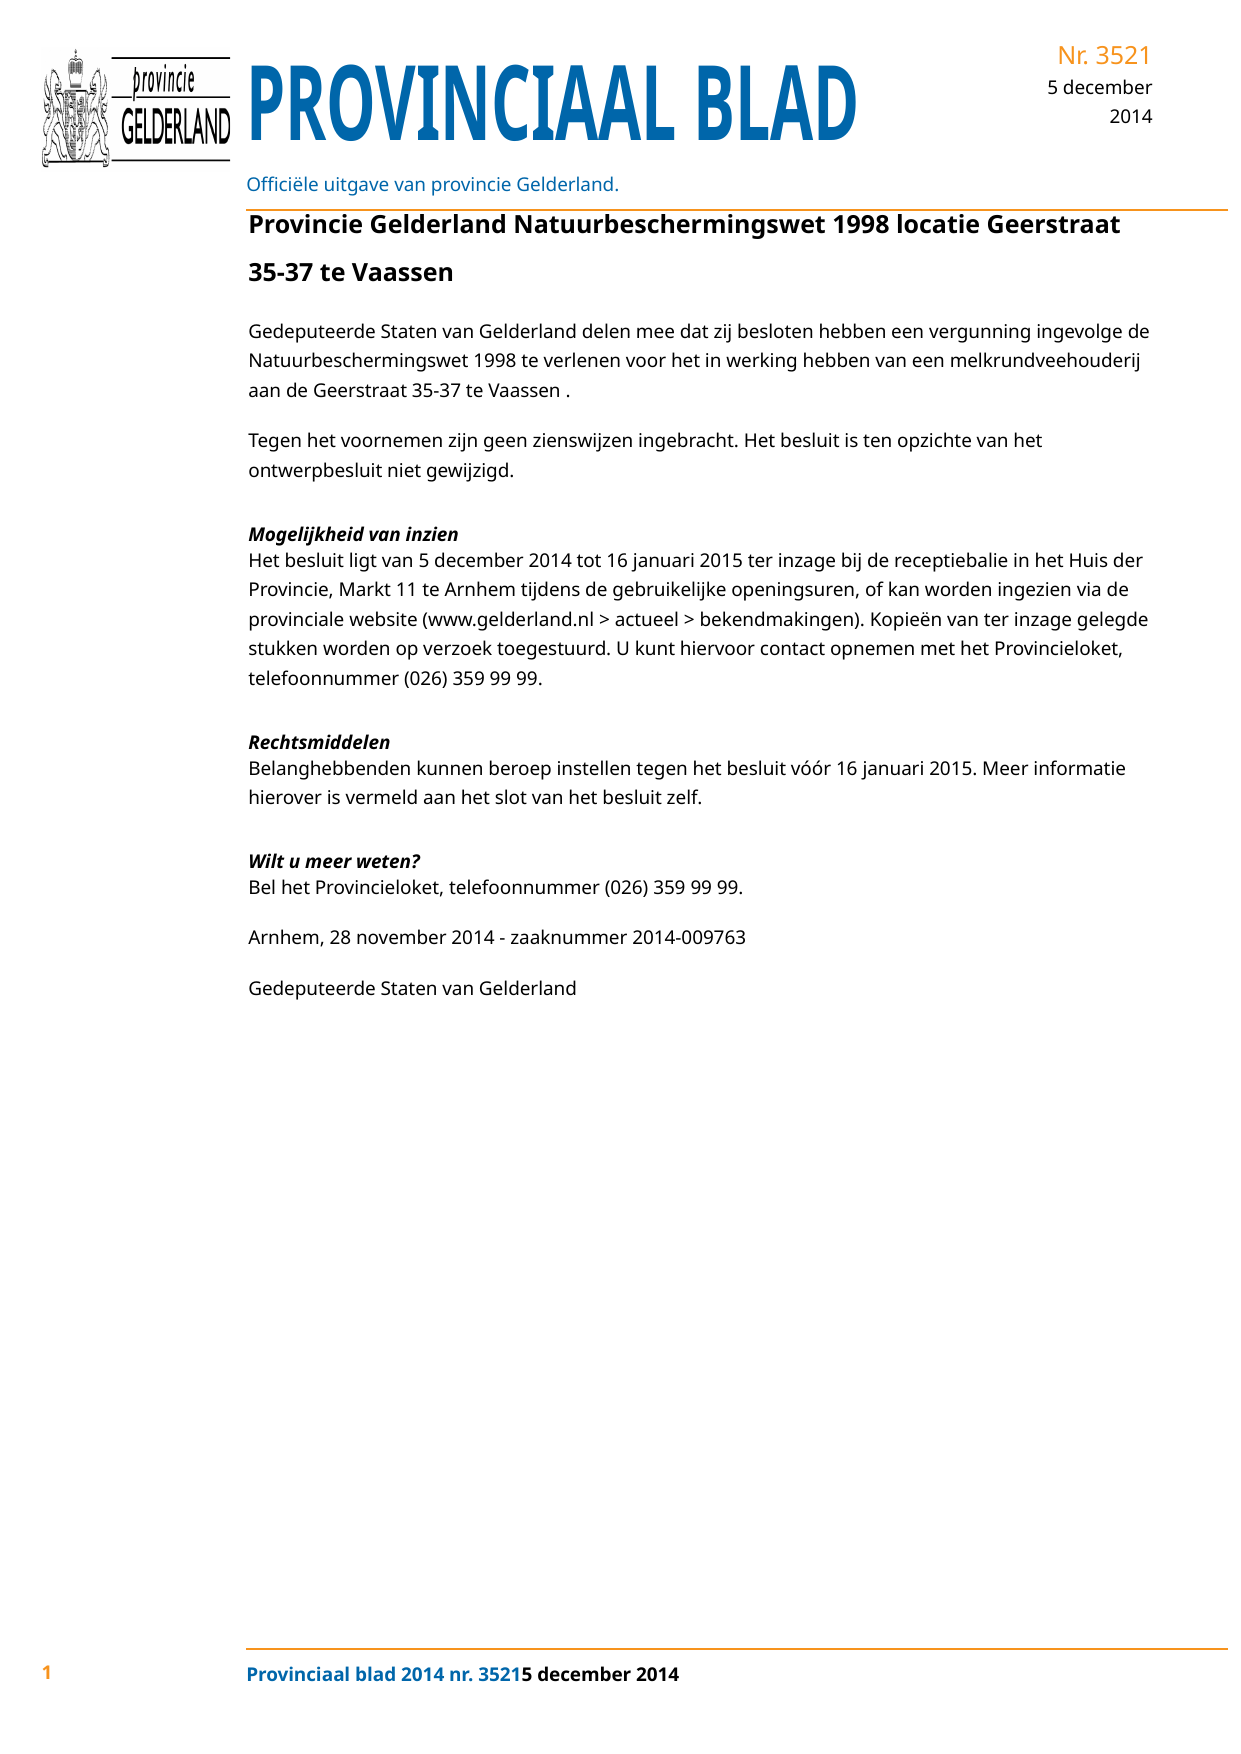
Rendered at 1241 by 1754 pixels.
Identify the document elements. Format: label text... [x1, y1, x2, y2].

text Mogelijkheid van inzien [248, 521, 1152, 547]
picture [41, 47, 231, 172]
text Bel het Provincieloket, telefoonnummer (026) 359 99 99. [248, 874, 1152, 900]
text Belanghebbenden kunnen beroep instellen tegen het besluit vóór 16 januari 2015. Meer informatie hierover is vermeld aan het slot van het besluit zelf. [248, 755, 1152, 810]
text Wilt u meer weten? [248, 848, 1152, 874]
text Tegen het voornemen zijn geen zienswijzen ingebracht. Het besluit is ten opzichte van het ontwerpbesluit niet gewijzigd. [248, 427, 1152, 483]
text Provincie Gelderland Natuurbeschermingswet 1998 locatie Geerstraat 35-37 te Vaassen [248, 211, 1152, 288]
text Arnhem, 28 november 2014 - zaaknummer 2014-009763 [248, 924, 1152, 950]
text Gedeputeerde Staten van Gelderland [248, 975, 1152, 1001]
text Het besluit ligt van 5 december 2014 tot 16 januari 2015 ter inzage bij de receptiebalie in het Huis der Provincie, Markt 11 te Arnhem tijdens de gebruikelijke openingsuren, of kan worden ingezien via de provinciale website (www.gelderland.nl > actueel > bekendmakingen). Kopieën van ter inzage gelegde stukken worden op verzoek toegestuurd. U kunt hiervoor contact opnemen met het Provincieloket, telefoonnummer (026) 359 99 99. [248, 547, 1152, 691]
text Gedeputeerde Staten van Gelderland delen mee dat zij besloten hebben een vergunning ingevolge de Natuurbeschermingswet 1998 te verlenen voor het in werking hebben van een melkrundveehouderij aan de Geerstraat 35-37 te Vaassen . [248, 318, 1152, 403]
text Rechtsmiddelen [248, 729, 1152, 755]
